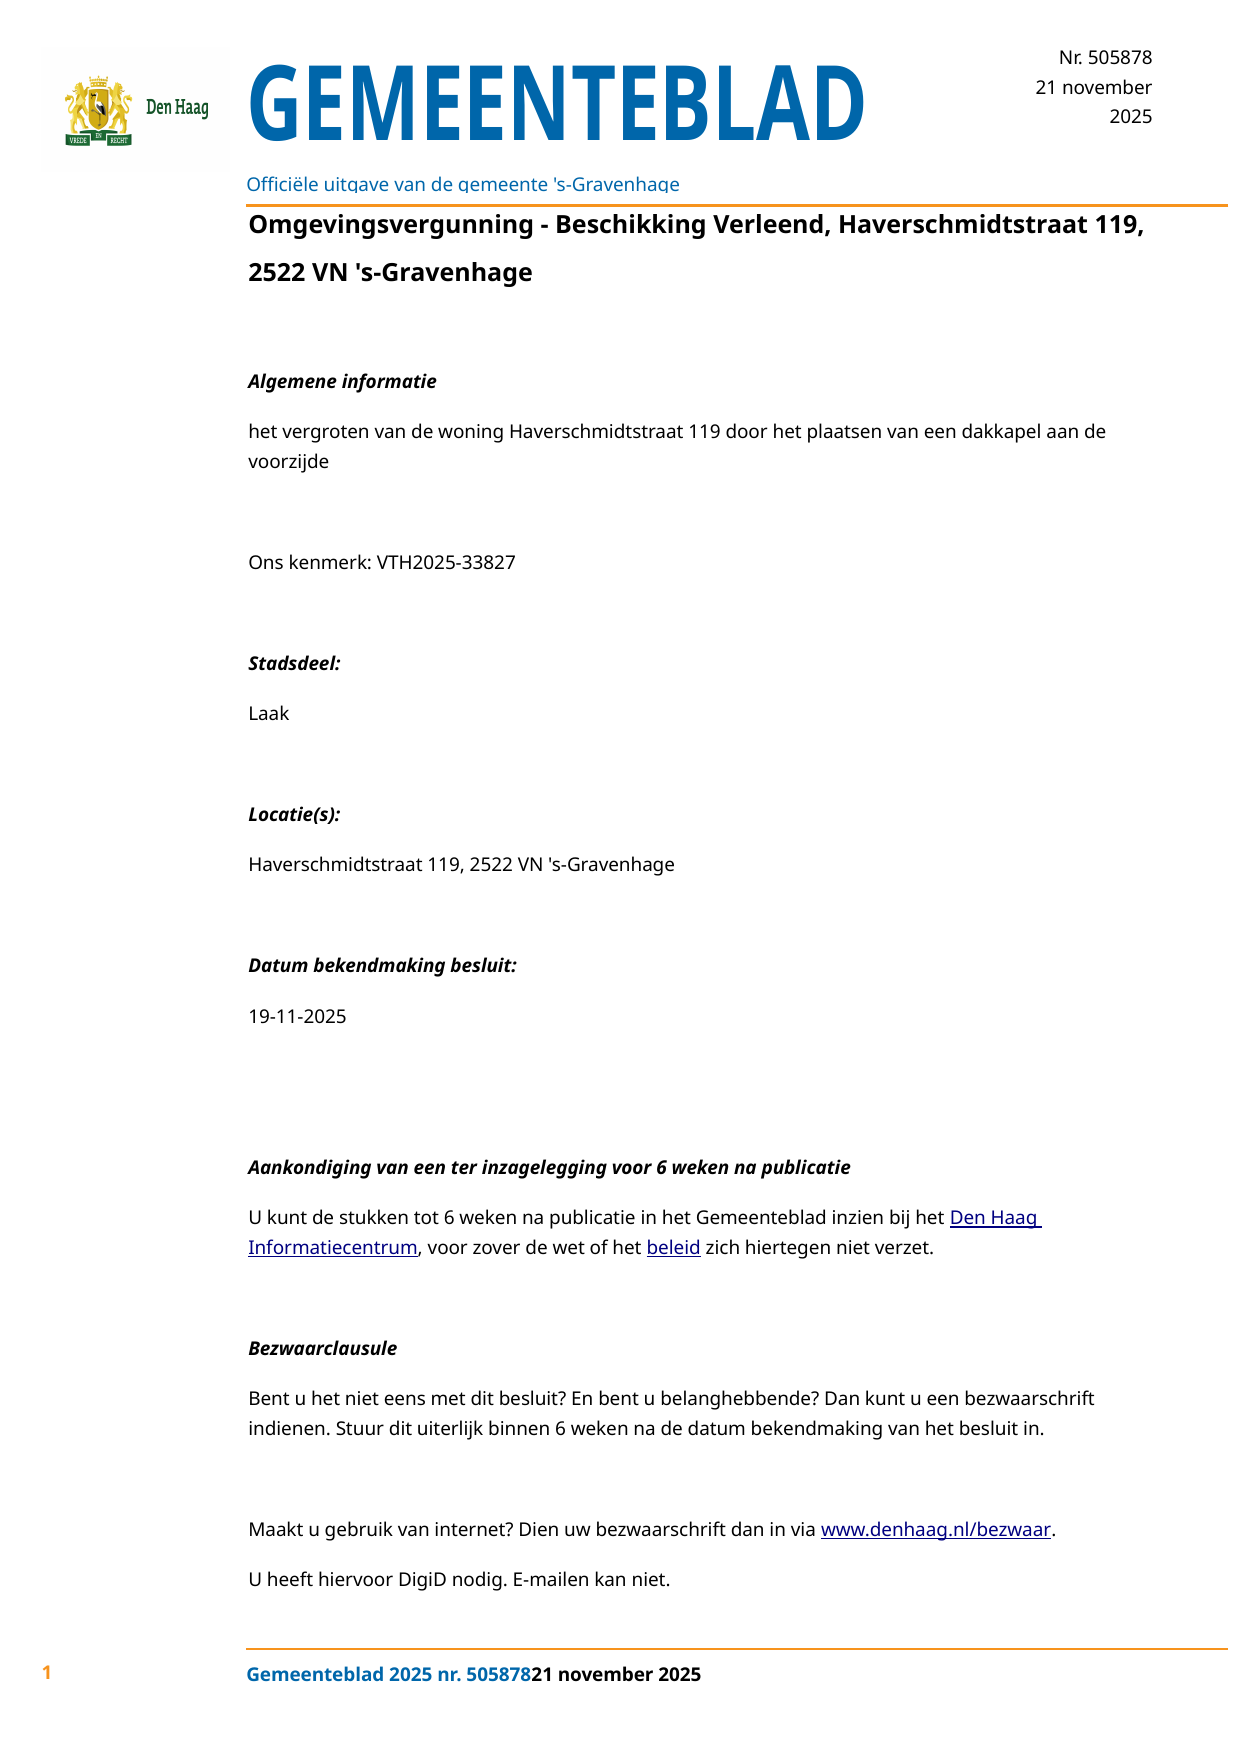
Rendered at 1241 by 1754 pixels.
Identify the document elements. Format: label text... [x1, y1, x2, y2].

text 19-11-2025 [248, 1003, 1152, 1029]
text Ons kenmerk: VTH2025-33827 [248, 549, 1152, 575]
text U heeft hiervoor DigiD nodig. E-mailen kan niet. [248, 1566, 1152, 1592]
picture [41, 47, 231, 172]
text U kunt de stukken tot 6 weken na publicatie in het Gemeenteblad inzien bij het Den Haag Informatiecentrum, voor zover de wet of het beleid zich hiertegen niet verzet. [248, 1204, 1152, 1260]
text Laak [248, 700, 1152, 726]
text het vergroten van de woning Haverschmidtstraat 119 door het plaatsen van een dakkapel aan de voorzijde [248, 419, 1152, 474]
text Locatie(s): [248, 801, 1152, 827]
text Bent u het niet eens met dit besluit? En bent u belanghebbende? Dan kunt u een bezwaarschrift indienen. Stuur dit uiterlijk binnen 6 weken na de datum bekendmaking van het besluit in. [248, 1385, 1152, 1441]
text Omgevingsvergunning - Beschikking Verleend, Haverschmidtstraat 119, 2522 VN 's-Gravenhage [248, 207, 1152, 288]
text Haverschmidtstraat 119, 2522 VN 's-Gravenhage [248, 852, 1152, 877]
text Algemene informatie [248, 368, 1152, 394]
text Stadsdeel: [248, 650, 1152, 676]
text Maakt u gebruik van internet? Dien uw bezwaarschrift dan in via www.denhaag.nl/bezwaar. [248, 1516, 1152, 1542]
text Bezwaarclausule [248, 1335, 1152, 1361]
text Datum bekendmaking besluit: [248, 952, 1152, 978]
text Aankondiging van een ter inzagelegging voor 6 weken na publicatie [248, 1154, 1152, 1180]
